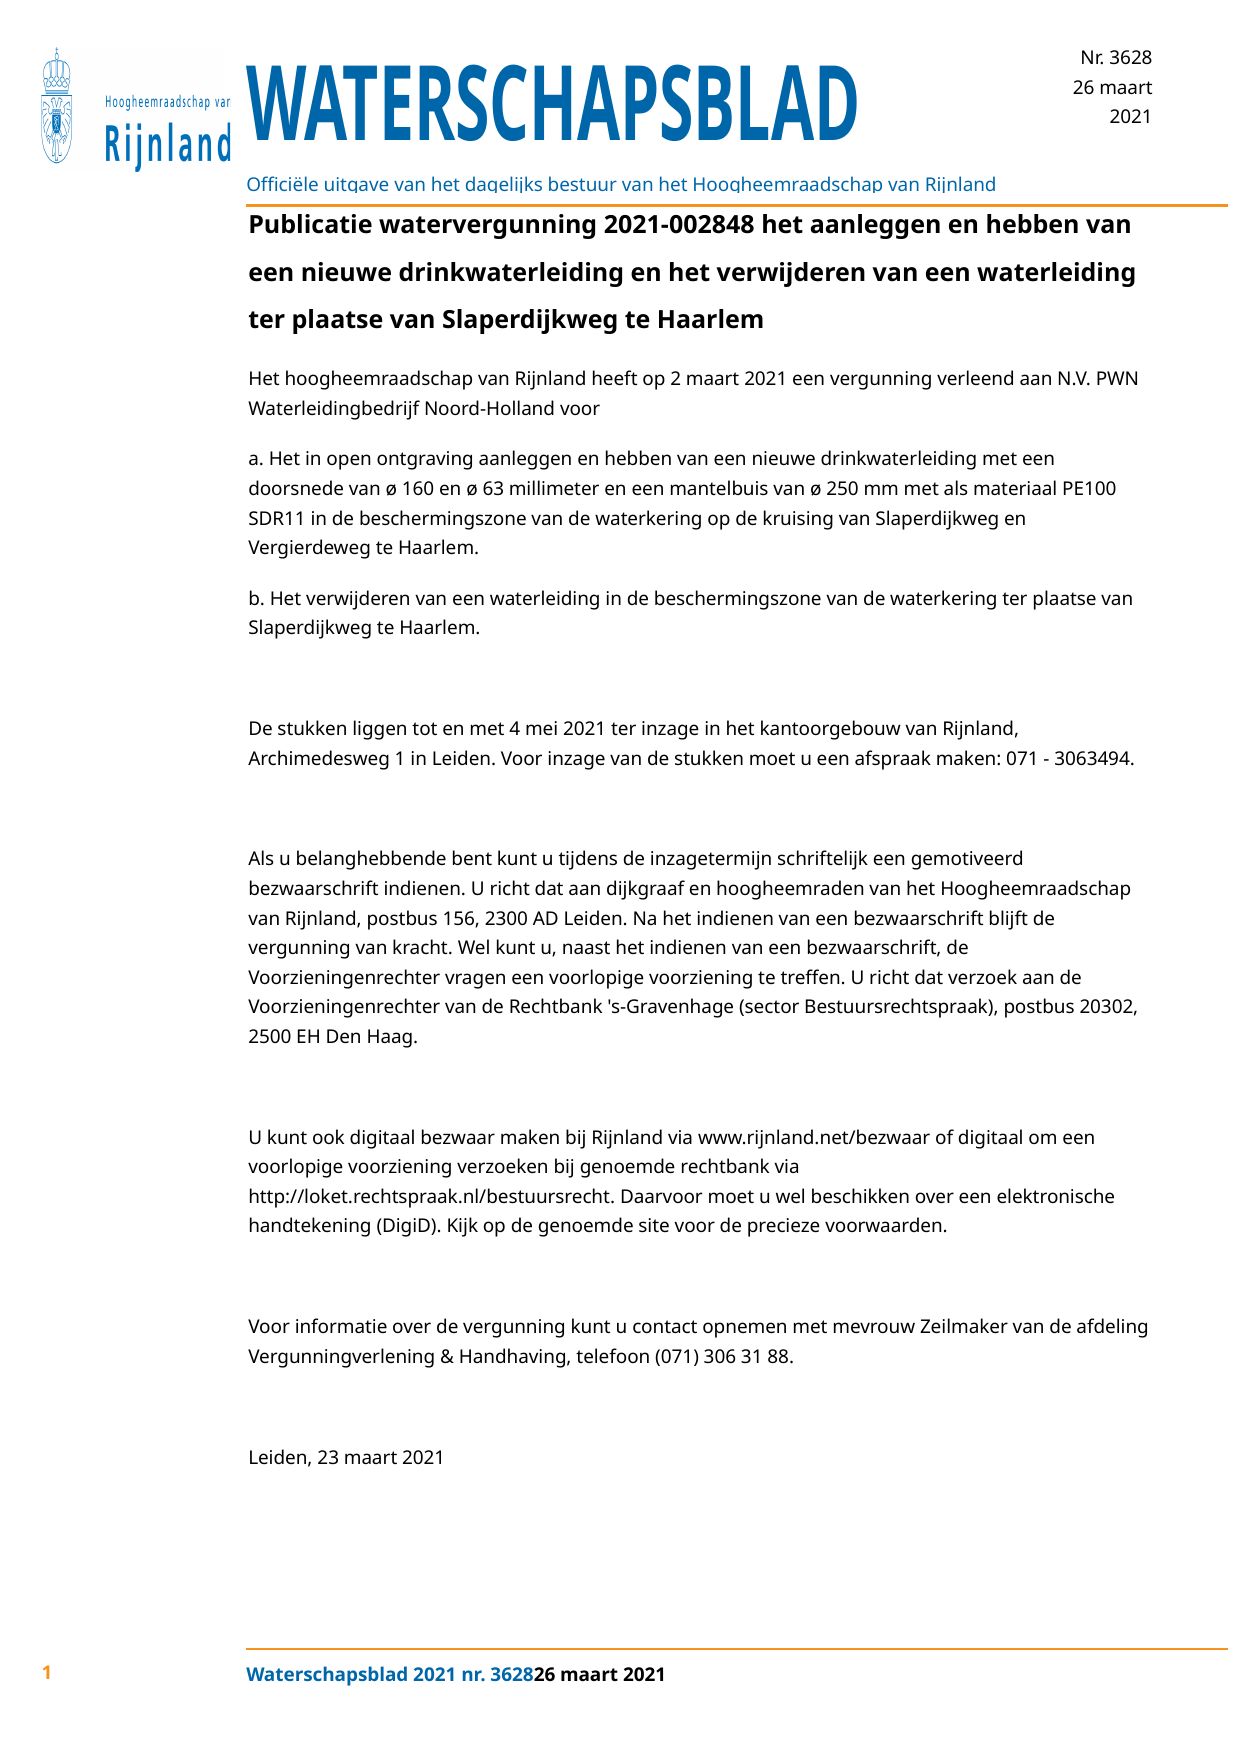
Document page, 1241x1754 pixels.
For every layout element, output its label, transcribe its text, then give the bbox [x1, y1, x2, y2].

text Als u belanghebbende bent kunt u tijdens de inzagetermijn schriftelijk een gemotiveerd bezwaarschrift indienen. U richt dat aan dijkgraaf en hoogheemraden van het Hoogheemraadschap van Rijnland, postbus 156, 2300 AD Leiden. Na het indienen van een bezwaarschrift blijft de vergunning van kracht. Wel kunt u, naast het indienen van een bezwaarschrift, de Voorzieningenrechter vragen een voorlopige voorziening te treffen. U richt dat verzoek aan de Voorzieningenrechter van de Rechtbank 's-Gravenhage (sector Bestuursrechtspraak), postbus 20302, 2500 EH Den Haag. [248, 846, 1152, 1049]
text Publicatie watervergunning 2021-002848 het aanleggen en hebben van een nieuwe drinkwaterleiding en het verwijderen van een waterleiding ter plaatse van Slaperdijkweg te Haarlem [248, 207, 1152, 336]
text Het hoogheemraadschap van Rijnland heeft op 2 maart 2021 een vergunning verleend aan N.V. PWN Waterleidingbedrijf Noord-Holland voor [248, 366, 1152, 421]
text De stukken liggen tot en met 4 mei 2021 ter inzage in het kantoorgebouw van Rijnland, Archimedesweg 1 in Leiden. Voor inzage van de stukken moet u een afspraak maken: 071 - 3063494. [248, 715, 1152, 770]
text Voor informatie over de vergunning kunt u contact opnemen met mevrouw Zeilmaker van de afdeling Vergunningverlening & Handhaving, telefoon (071) 306 31 88. [248, 1313, 1152, 1369]
text b. Het verwijderen van een waterleiding in de beschermingszone van de waterkering ter plaatse van Slaperdijkweg te Haarlem. [248, 585, 1152, 640]
text Leiden, 23 maart 2021 [248, 1444, 1152, 1469]
text U kunt ook digitaal bezwaar maken bij Rijnland via www.rijnland.net/bezwaar of digitaal om een voorlopige voorziening verzoeken bij genoemde rechtbank via http://loket.rechtspraak.nl/bestuursrecht. Daarvoor moet u wel beschikken over een elektronische handtekening (DigiD). Kijk op de genoemde site voor de precieze voorwaarden. [248, 1124, 1152, 1238]
text a. Het in open ontgraving aanleggen en hebben van een nieuwe drinkwaterleiding met een doorsnede van ø 160 en ø 63 millimeter en een mantelbuis van ø 250 mm met als materiaal PE100 SDR11 in de beschermingszone van de waterkering op de kruising van Slaperdijkweg en Vergierdeweg te Haarlem. [248, 446, 1152, 560]
picture [41, 47, 231, 172]
